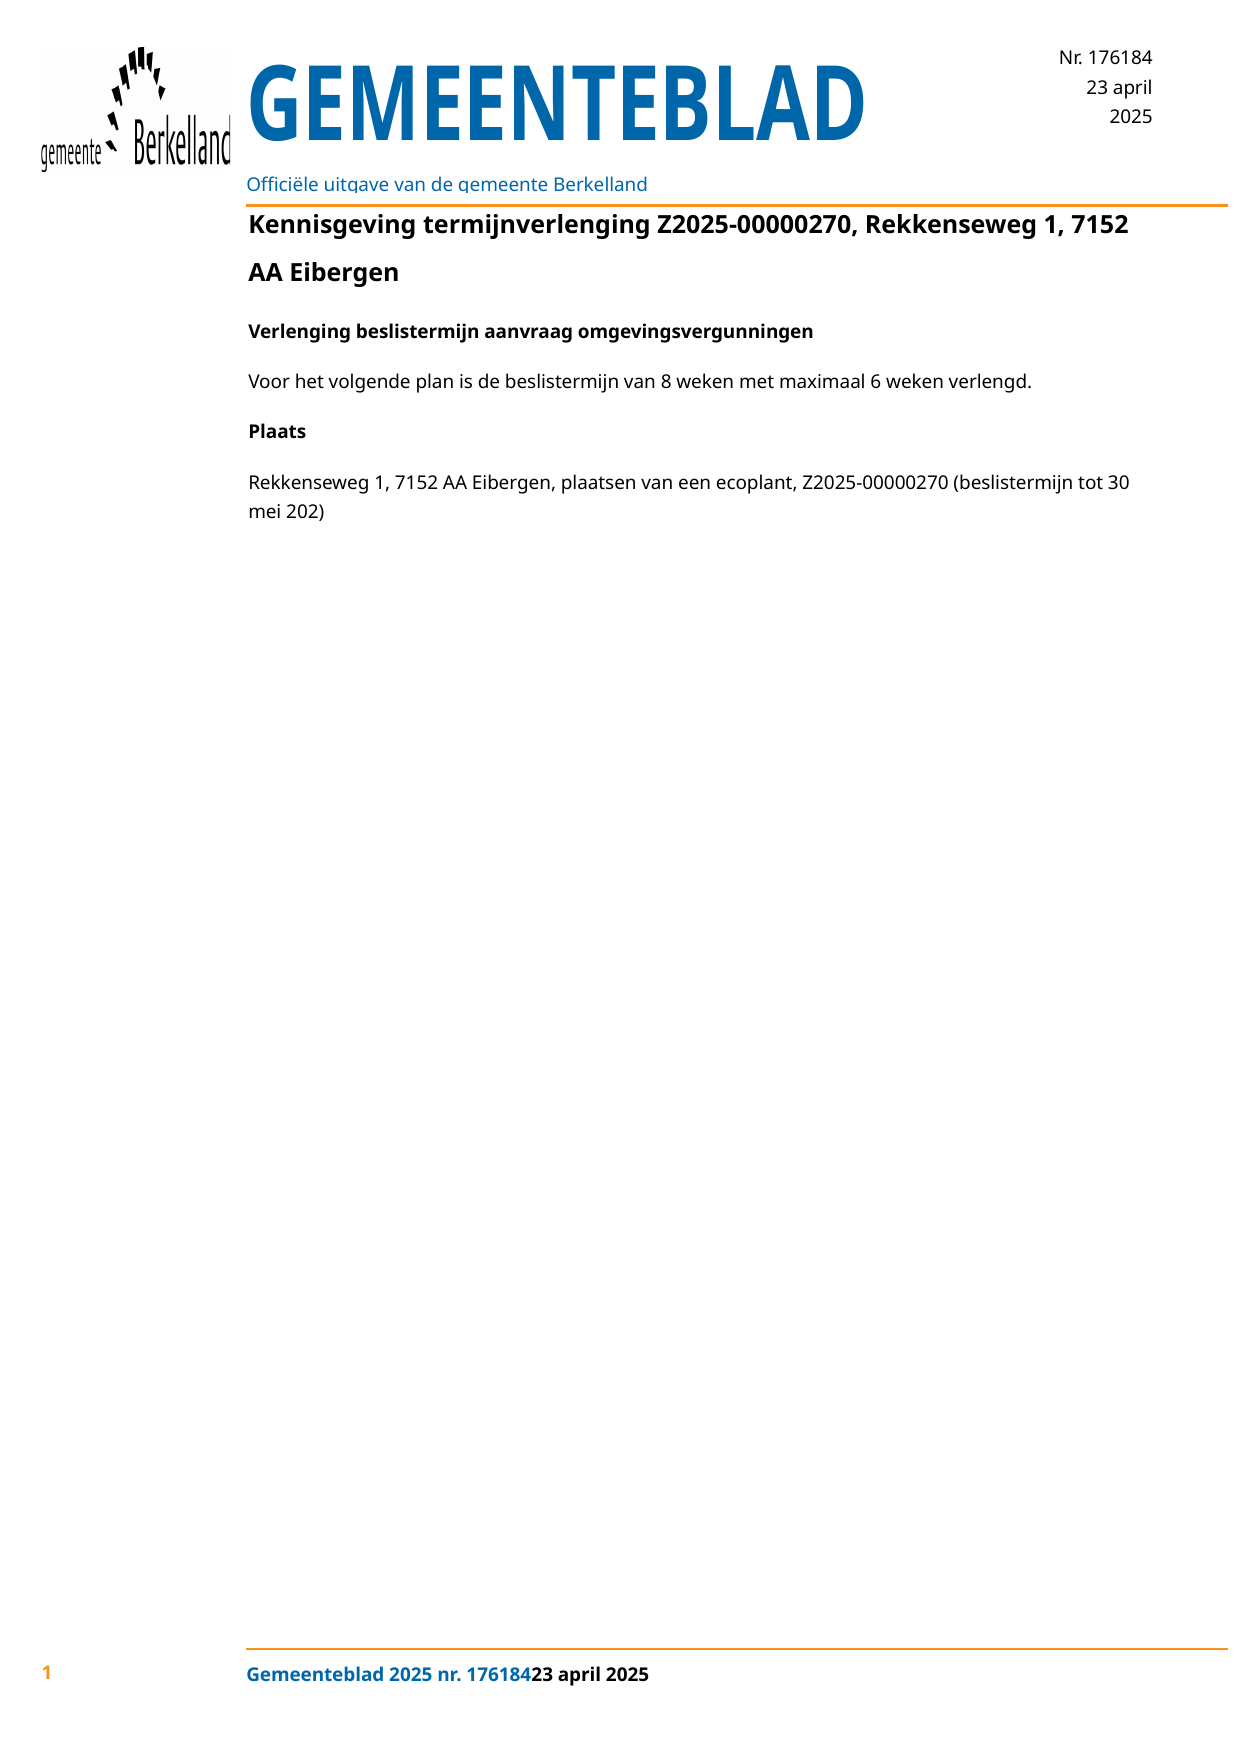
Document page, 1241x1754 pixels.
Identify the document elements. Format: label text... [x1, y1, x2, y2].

text Rekkenseweg 1, 7152 AA Eibergen, plaatsen van een ecoplant, Z2025-00000270 (beslistermijn tot 30 mei 202) [248, 469, 1152, 524]
text Kennisgeving termijnverlenging Z2025-00000270, Rekkenseweg 1, 7152 AA Eibergen [248, 207, 1152, 288]
text Voor het volgende plan is de beslistermijn van 8 weken met maximaal 6 weken verlengd. [248, 368, 1152, 394]
picture [41, 47, 231, 172]
text Plaats [248, 419, 1152, 444]
text Verlenging beslistermijn aanvraag omgevingsvergunningen [248, 318, 1152, 344]
